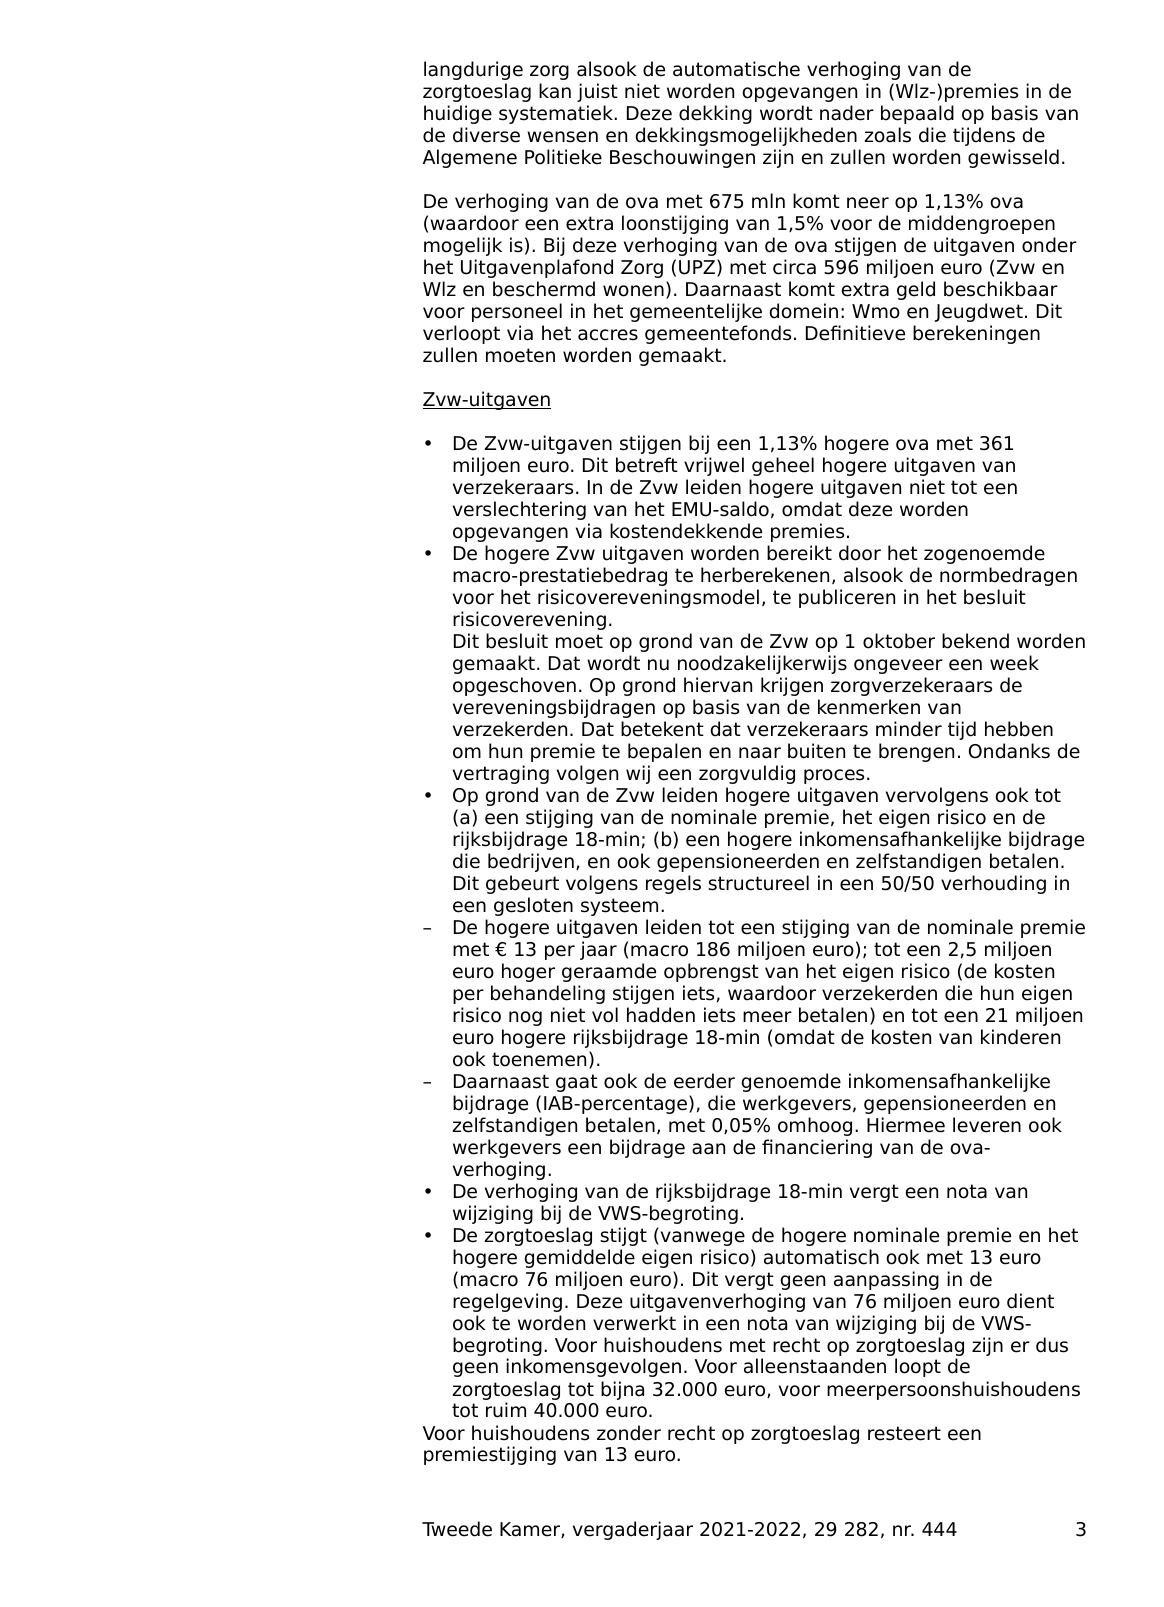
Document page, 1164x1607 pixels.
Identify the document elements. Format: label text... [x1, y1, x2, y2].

text • De zorgtoeslag stijgt (vanwege de hogere nominale premie en het hogere gemiddelde eigen risico) automatisch ook met 13 euro (macro 76 miljoen euro). Dit vergt geen aanpassing in de regelgeving. Deze uitgavenverhoging van 76 miljoen euro dient ook te worden verwerkt in een nota van wijziging bij de VWS-begroting. Voor huishoudens met recht op zorgtoeslag zijn er dus geen inkomensgevolgen. Voor alleenstaanden loopt de zorgtoeslag tot bijna 32.000 euro, voor meerpersoonshuishoudens tot ruim 40.000 euro. [422, 1224, 1087, 1422]
text • De Zvw-uitgaven stijgen bij een 1,13% hogere ova met 361 miljoen euro. Dit betreft vrijwel geheel hogere uitgaven van verzekeraars. In de Zvw leiden hogere uitgaven niet tot een verslechtering van het EMU-saldo, omdat deze worden opgevangen via kostendekkende premies. [422, 433, 1087, 543]
text Voor huishoudens zonder recht op zorgtoeslag resteert een premiestijging van 13 euro. [422, 1422, 1087, 1466]
subtitle Zvw-uitgaven [422, 389, 1087, 411]
text – De hogere uitgaven leiden tot een stijging van de nominale premie met € 13 per jaar (macro 186 miljoen euro); tot een 2,5 miljoen euro hoger geraamde opbrengst van het eigen risico (de kosten per behandeling stijgen iets, waardoor verzekerden die hun eigen risico nog niet vol hadden iets meer betalen) en tot een 21 miljoen euro hogere rijksbijdrage 18-min (omdat de kosten van kinderen ook toenemen). [422, 917, 1087, 1071]
text • Op grond van de Zvw leiden hogere uitgaven vervolgens ook tot (a) een stijging van de nominale premie, het eigen risico en de rijksbijdrage 18-min; (b) een hogere inkomensafhankelijke bijdrage die bedrijven, en ook gepensioneerden en zelfstandigen betalen. Dit gebeurt volgens regels structureel in een 50/50 verhouding in een gesloten systeem. [422, 785, 1087, 917]
text De verhoging van de ova met 675 mln komt neer op 1,13% ova (waardoor een extra loonstijging van 1,5% voor de middengroepen mogelijk is). Bij deze verhoging van de ova stijgen de uitgaven onder het Uitgavenplafond Zorg (UPZ) met circa 596 miljoen euro (Zvw en Wlz en beschermd wonen). Daarnaast komt extra geld beschikbaar voor personeel in het gemeentelijke domein: Wmo en Jeugdwet. Dit verloopt via het accres gemeentefonds. Definitieve berekeningen zullen moeten worden gemaakt. [422, 191, 1087, 367]
text Dit besluit moet op grond van de Zvw op 1 oktober bekend worden gemaakt. Dat wordt nu noodzakelijkerwijs ongeveer een week opgeschoven. Op grond hiervan krijgen zorgverzekeraars de vereveningsbijdragen op basis van de kenmerken van verzekerden. Dat betekent dat verzekeraars minder tijd hebben om hun premie te bepalen en naar buiten te brengen. Ondanks de vertraging volgen wij een zorgvuldig proces. [452, 631, 1087, 785]
text langdurige zorg alsook de automatische verhoging van de zorgtoeslag kan juist niet worden opgevangen in (Wlz-)premies in de huidige systematiek. Deze dekking wordt nader bepaald op basis van de diverse wensen en dekkingsmogelijkheden zoals die tijdens de Algemene Politieke Beschouwingen zijn en zullen worden gewisseld. [422, 59, 1087, 169]
text – Daarnaast gaat ook de eerder genoemde inkomensafhankelijke bijdrage (IAB-percentage), die werkgevers, gepensioneerden en zelfstandigen betalen, met 0,05% omhoog. Hiermee leveren ook werkgevers een bijdrage aan de financiering van de ova-verhoging. [422, 1071, 1087, 1181]
text • De verhoging van de rijksbijdrage 18-min vergt een nota van wijziging bij de VWS-begroting. [422, 1181, 1087, 1224]
text • De hogere Zvw uitgaven worden bereikt door het zogenoemde macro-prestatiebedrag te herberekenen, alsook de normbedragen voor het risicovereveningsmodel, te publiceren in het besluit risicoverevening. [422, 543, 1087, 631]
